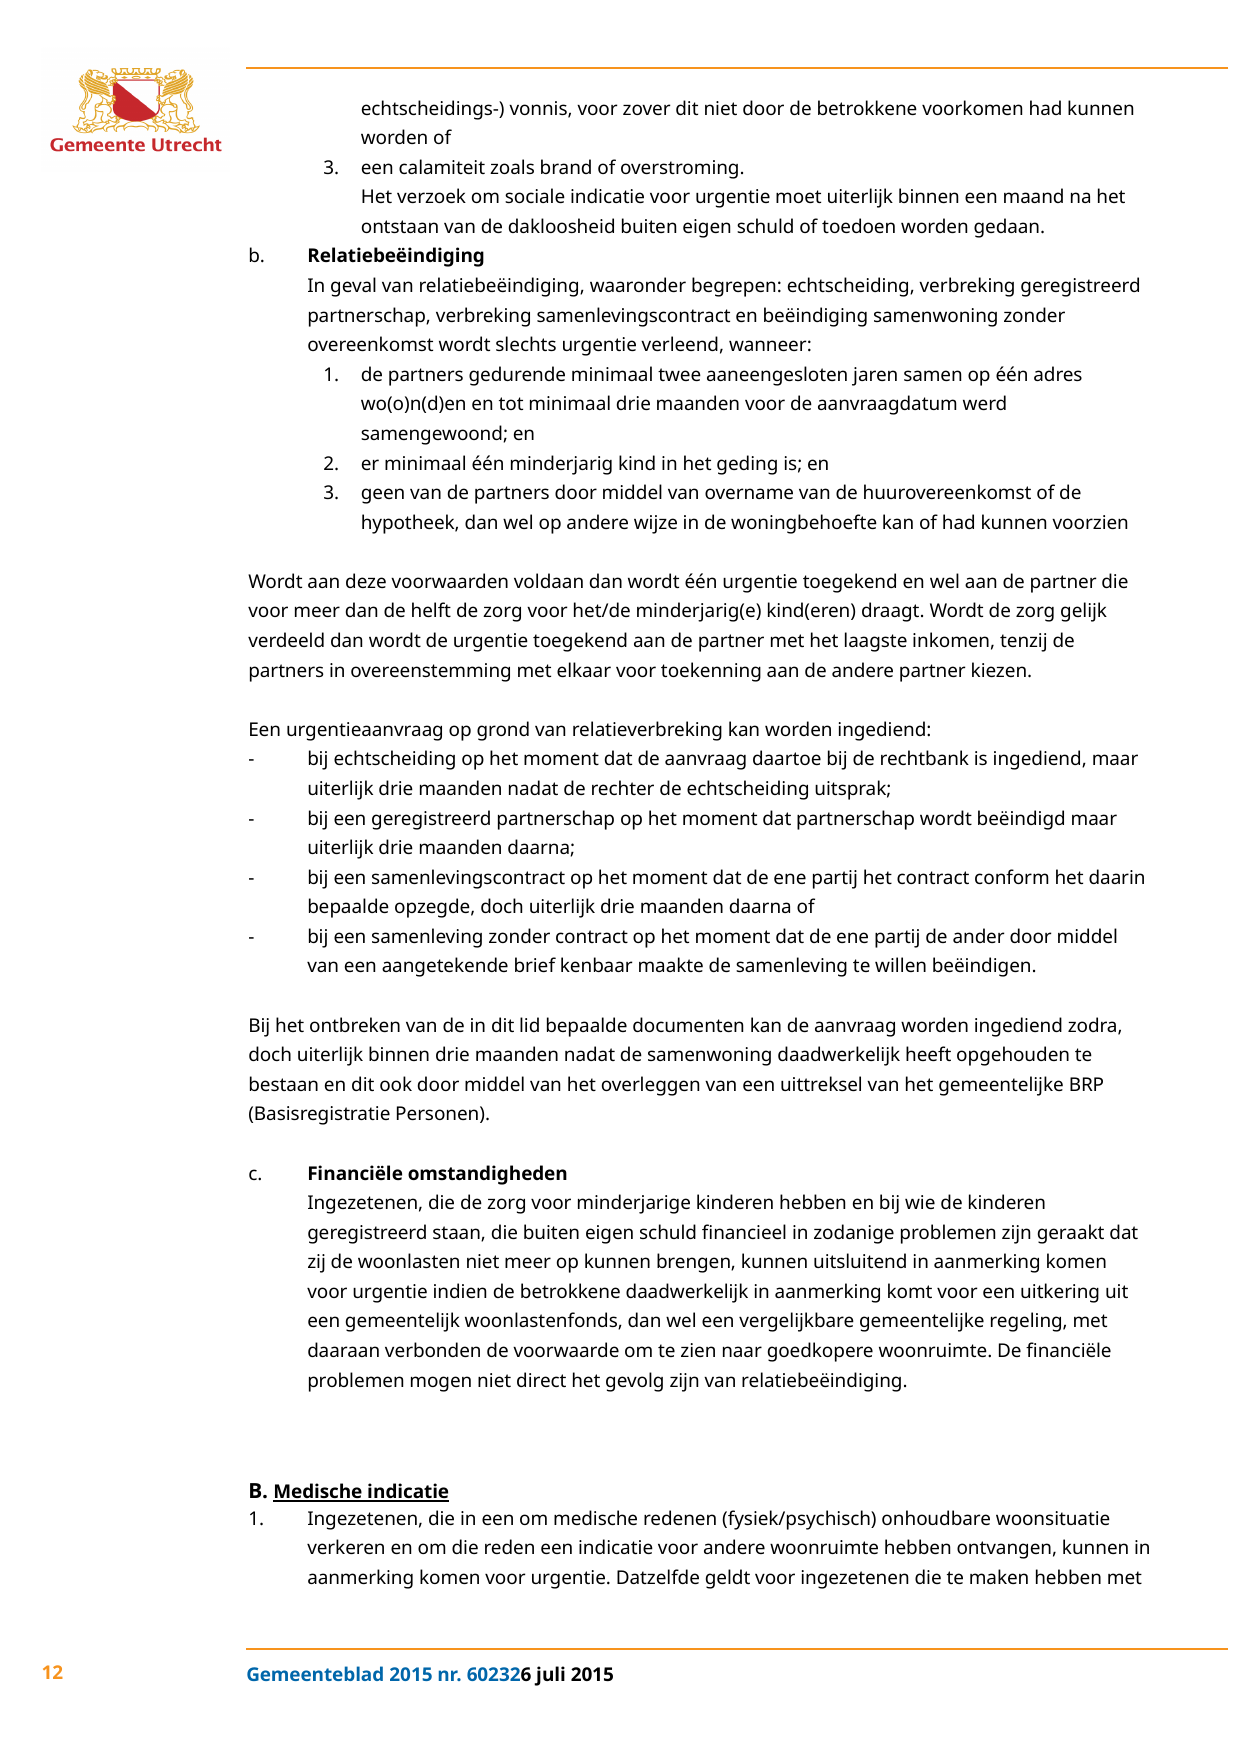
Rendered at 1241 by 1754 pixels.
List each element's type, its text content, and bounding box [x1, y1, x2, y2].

list Financiële omstandigheden [248, 1160, 1152, 1186]
list Het verzoek om sociale indicatie voor urgentie moet uiterlijk binnen een maand na het ontstaan van de dakloosheid buiten eigen schuld of toedoen worden gedaan. [323, 183, 1152, 239]
list echtscheidings-) vonnis, voor zover dit niet door de betrokkene voorkomen had kunnen worden of [323, 95, 1152, 150]
text B. Medische indicatie [248, 1476, 1152, 1505]
list geen van de partners door middel van overname van de huurovereenkomst of de hypotheek, dan wel op andere wijze in de woningbehoefte kan of had kunnen voorzien [323, 479, 1152, 535]
list bij een samenlevingscontract op het moment dat de ene partij het contract conform het daarin bepaalde opzegde, doch uiterlijk drie maanden daarna of [248, 864, 1152, 919]
list Ingezetenen, die de zorg voor minderjarige kinderen hebben en bij wie de kinderen geregistreerd staan, die buiten eigen schuld financieel in zodanige problemen zijn geraakt dat zij de woonlasten niet meer op kunnen brengen, kunnen uitsluitend in aanmerking komen voor urgentie indien de betrokkene daadwerkelijk in aanmerking komt voor een uitkering uit een gemeentelijk woonlastenfonds, dan wel een vergelijkbare gemeentelijke regeling, met daaraan verbonden de voorwaarde om te zien naar goedkopere woonruimte. De financiële problemen mogen niet direct het gevolg zijn van relatiebeëindiging. [248, 1189, 1152, 1393]
list In geval van relatiebeëindiging, waaronder begrepen: echtscheiding, verbreking geregistreerd partnerschap, verbreking samenlevingscontract en beëindiging samenwoning zonder overeenkomst wordt slechts urgentie verleend, wanneer: [248, 272, 1152, 357]
list een calamiteit zoals brand of overstroming. [323, 154, 1152, 180]
text Een urgentieaanvraag op grond van relatieverbreking kan worden ingediend: [248, 716, 1152, 742]
list er minimaal één minderjarig kind in het geding is; en [323, 450, 1152, 476]
list Relatiebeëindiging [248, 243, 1152, 268]
list Ingezetenen, die in een om medische redenen (fysiek/psychisch) onhoudbare woonsituatie verkeren en om die reden een indicatie voor andere woonruimte hebben ontvangen, kunnen in aanmerking komen voor urgentie. Datzelfde geldt voor ingezetenen die te maken hebben met [248, 1505, 1152, 1590]
list de partners gedurende minimaal twee aaneengesloten jaren samen op één adres wo(o)n(d)en en tot minimaal drie maanden voor de aanvraagdatum werd samengewoond; en [323, 361, 1152, 446]
list bij een samenleving zonder contract op het moment dat de ene partij de ander door middel van een aangetekende brief kenbaar maakte de samenleving te willen beëindigen. [248, 923, 1152, 978]
picture [41, 47, 231, 172]
text Wordt aan deze voorwaarden voldaan dan wordt één urgentie toegekend en wel aan de partner die voor meer dan de helft de zorg voor het/de minderjarig(e) kind(eren) draagt. Wordt de zorg gelijk verdeeld dan wordt de urgentie toegekend aan de partner met het laagste inkomen, tenzij de partners in overeenstemming met elkaar voor toekenning aan de andere partner kiezen. [248, 568, 1152, 683]
list bij echtscheiding op het moment dat de aanvraag daartoe bij de rechtbank is ingediend, maar uiterlijk drie maanden nadat de rechter de echtscheiding uitsprak; [248, 746, 1152, 801]
text Bij het ontbreken van de in dit lid bepaalde documenten kan de aanvraag worden ingediend zodra, doch uiterlijk binnen drie maanden nadat de samenwoning daadwerkelijk heeft opgehouden te bestaan en dit ook door middel van het overleggen van een uittreksel van het gemeentelijke BRP (Basisregistratie Personen). [248, 1012, 1152, 1126]
list bij een geregistreerd partnerschap op het moment dat partnerschap wordt beëindigd maar uiterlijk drie maanden daarna; [248, 805, 1152, 860]
